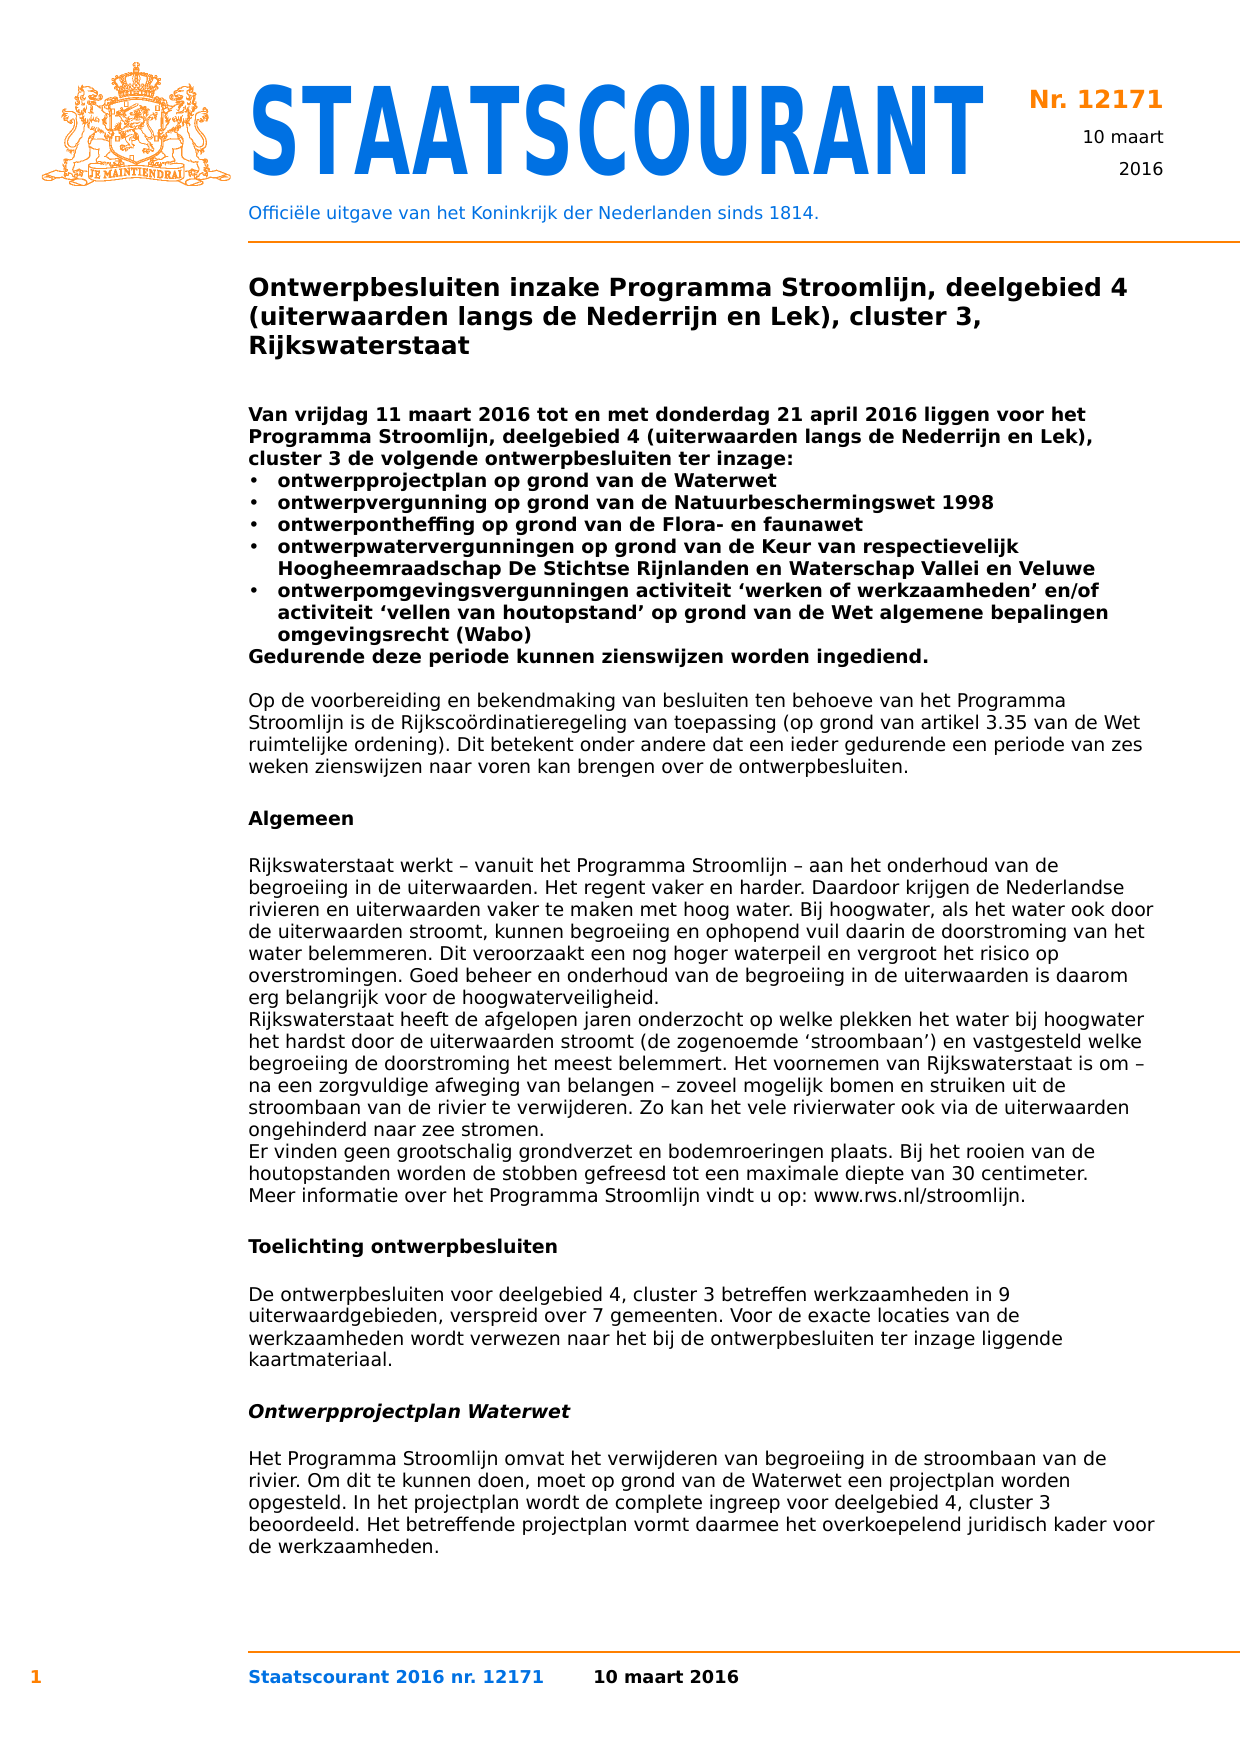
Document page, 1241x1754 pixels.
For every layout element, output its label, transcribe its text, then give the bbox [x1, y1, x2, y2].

subtitle Ontwerpprojectplan Waterwet [248, 1401, 1163, 1423]
text • ontwerpomgevingsvergunningen activiteit ‘werken of werkzaamheden’ en/of activiteit ‘vellen van houtopstand’ op grond van de Wet algemene bepalingen omgevingsrecht (Wabo) [248, 580, 1163, 646]
text • ontwerpwatervergunningen op grond van de Keur van respectievelijk Hoogheemraadschap De Stichtse Rijnlanden en Waterschap Vallei en Veluwe [248, 536, 1163, 580]
text Gedurende deze periode kunnen zienswijzen worden ingediend. [248, 646, 1163, 668]
text Het Programma Stroomlijn omvat het verwijderen van begroeiing in de stroombaan van de rivier. Om dit te kunnen doen, moet op grond van de Waterwet een projectplan worden opgesteld. In het projectplan wordt de complete ingreep voor deelgebied 4, cluster 3 beoordeeld. Het betreffende projectplan vormt daarmee het overkoepelend juridisch kader voor de werkzaamheden. [248, 1448, 1163, 1558]
table_cell 10 maart [998, 121, 1240, 153]
text Rijkswaterstaat heeft de afgelopen jaren onderzocht op welke plekken het water bij hoogwater het hardst door de uiterwaarden stroomt (de zogenoemde ‘stroombaan’) en vastgesteld welke begroeiing de doorstroming het meest belemmert. Het voornemen van Rijkswaterstaat is om – na een zorgvuldige afweging van belangen – zoveel mogelijk bomen en struiken uit de stroombaan van de rivier te verwijderen. Zo kan het vele rivierwater ook via de uiterwaarden ongehinderd naar zee stromen. [248, 1009, 1163, 1141]
text Er vinden geen grootschalig grondverzet en bodemroeringen plaats. Bij het rooien van de houtopstanden worden de stobben gefreesd tot een maximale diepte van 30 centimeter. [248, 1141, 1163, 1184]
text • ontwerpvergunning op grond van de Natuurbeschermingswet 1998 [248, 492, 1163, 514]
subtitle Algemeen [248, 808, 1163, 830]
table_cell Officiële uitgave van het Koninkrijk der Nederlanden sinds 1814. [248, 203, 1240, 241]
table_header Nr. 12171 [998, 62, 1240, 121]
subtitle Ontwerpbesluiten inzake Programma Stroomlijn, deelgebied 4 (uiterwaarden langs de Nederrijn en Lek), cluster 3, Rijkswaterstaat [248, 273, 1163, 361]
text • ontwerpontheffing op grond van de Flora- en faunawet [248, 514, 1163, 536]
table_header [25, 62, 248, 241]
text • ontwerpprojectplan op grond van de Waterwet [248, 470, 1163, 492]
picture [41, 62, 231, 186]
table_header STAATSCOURANT [248, 62, 998, 203]
text Rijkswaterstaat werkt – vanuit het Programma Stroomlijn – aan het onderhoud van de begroeiing in de uiterwaarden. Het regent vaker en harder. Daardoor krijgen de Nederlandse rivieren en uiterwaarden vaker te maken met hoog water. Bij hoogwater, als het water ook door de uiterwaarden stroomt, kunnen begroeiing en ophopend vuil daarin de doorstroming van het water belemmeren. Dit veroorzaakt een nog hoger waterpeil en vergroot het risico op overstromingen. Goed beheer en onderhoud van de begroeiing in de uiterwaarden is daarom erg belangrijk voor de hoogwaterveiligheid. [248, 855, 1163, 1009]
table_cell 2016 [998, 153, 1240, 203]
text Op de voorbereiding en bekendmaking van besluiten ten behoeve van het Programma Stroomlijn is de Rijkscoördinatieregeling van toepassing (op grond van artikel 3.35 van de Wet ruimtelijke ordening). Dit betekent onder andere dat een ieder gedurende een periode van zes weken zienswijzen naar voren kan brengen over de ontwerpbesluiten. [248, 690, 1163, 778]
text Van vrijdag 11 maart 2016 tot en met donderdag 21 april 2016 liggen voor het Programma Stroomlijn, deelgebied 4 (uiterwaarden langs de Nederrijn en Lek), cluster 3 de volgende ontwerpbesluiten ter inzage: [248, 404, 1163, 470]
text De ontwerpbesluiten voor deelgebied 4, cluster 3 betreffen werkzaamheden in 9 uiterwaardgebieden, verspreid over 7 gemeenten. Voor de exacte locaties van de werkzaamheden wordt verwezen naar het bij de ontwerpbesluiten ter inzage liggende kaartmateriaal. [248, 1283, 1163, 1371]
subtitle Toelichting ontwerpbesluiten [248, 1236, 1163, 1258]
text Meer informatie over het Programma Stroomlijn vindt u op: www.rws.nl/stroomlijn. [248, 1184, 1163, 1206]
